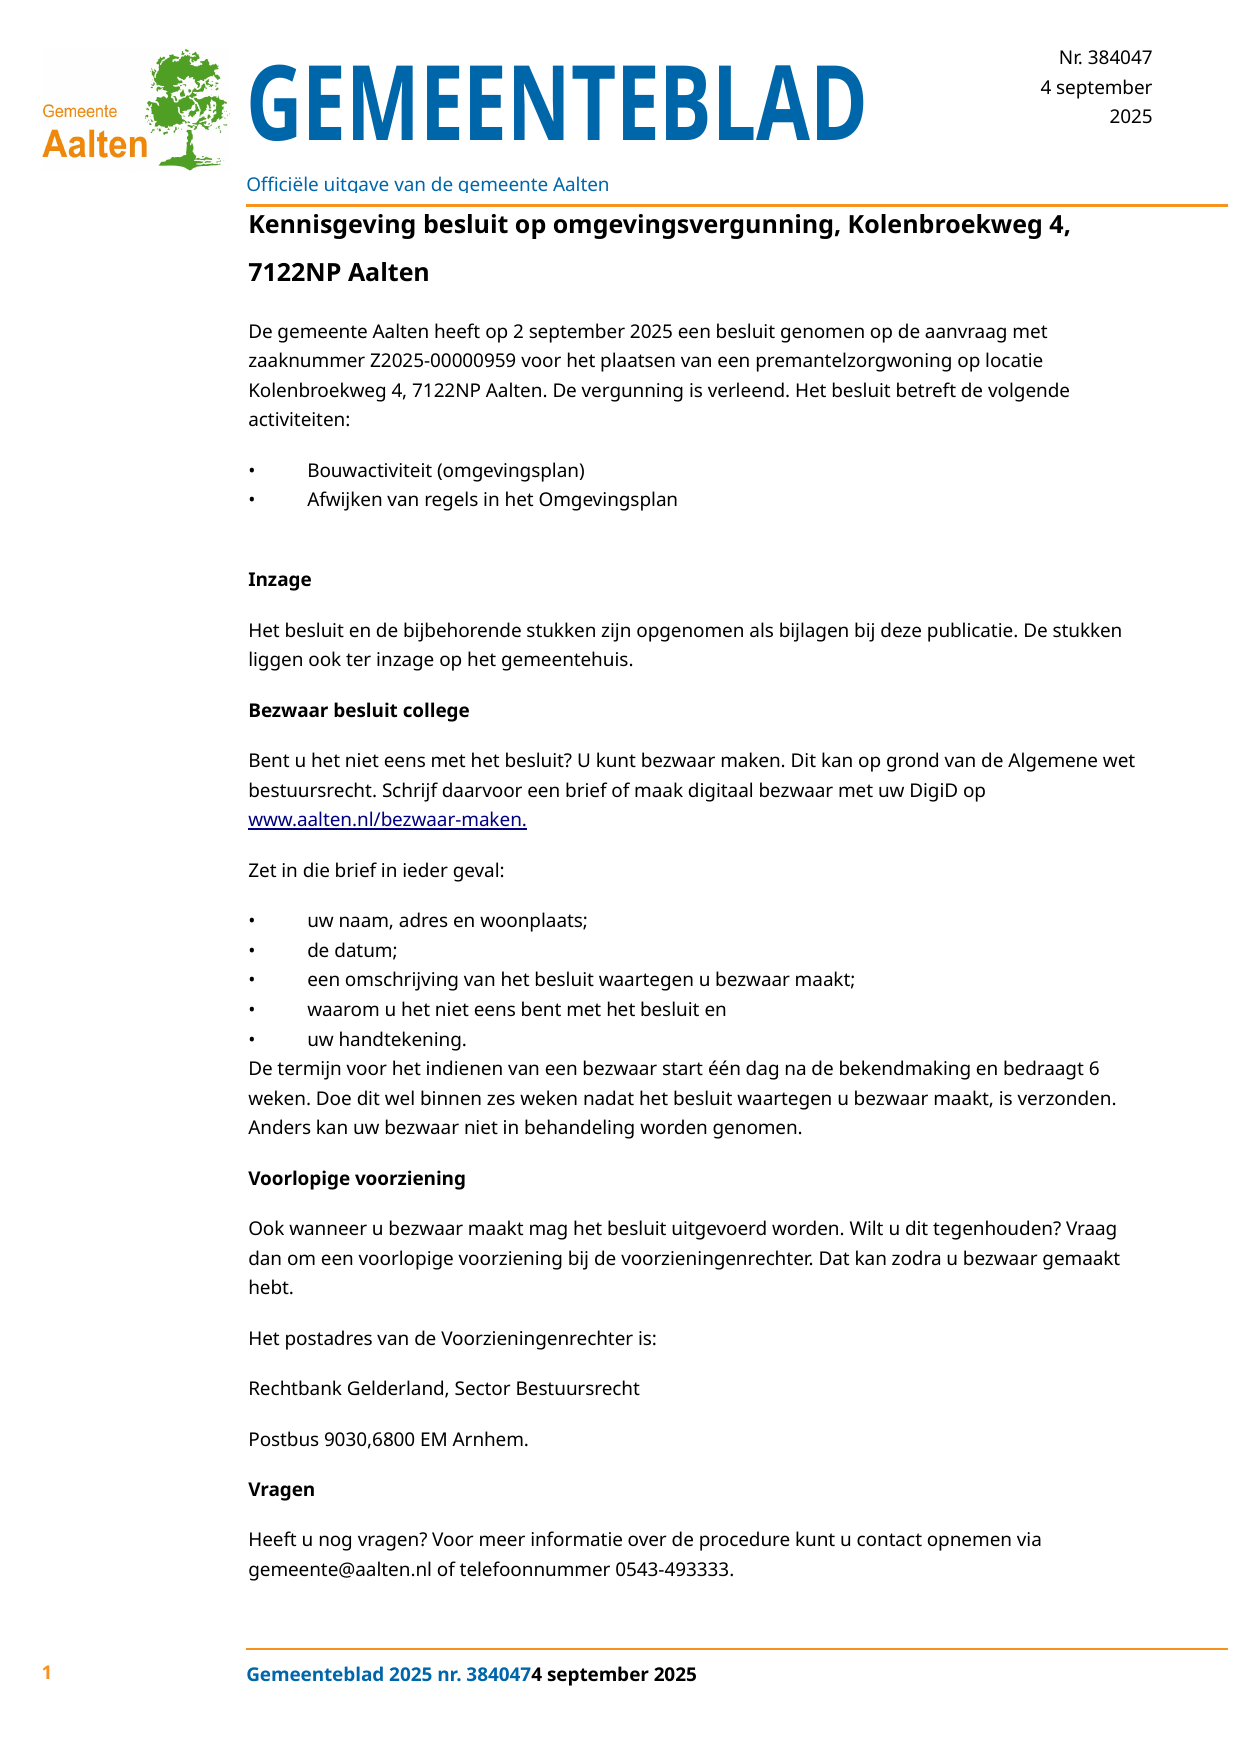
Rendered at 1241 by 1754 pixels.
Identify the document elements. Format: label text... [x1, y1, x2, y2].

text Vragen [248, 1476, 1152, 1502]
list Afwijken van regels in het Omgevingsplan [248, 487, 1152, 512]
picture [41, 47, 231, 172]
list de datum; [248, 937, 1152, 963]
text Voorlopige voorziening [248, 1165, 1152, 1191]
list een omschrijving van het besluit waartegen u bezwaar maakt; [248, 967, 1152, 992]
text De gemeente Aalten heeft op 2 september 2025 een besluit genomen op de aanvraag met zaaknummer Z2025-00000959 voor het plaatsen van een premantelzorgwoning op locatie Kolenbroekweg 4, 7122NP Aalten. De vergunning is verleend. Het besluit betreft de volgende activiteiten: [248, 318, 1152, 432]
text Zet in die brief in ieder geval: [248, 857, 1152, 883]
text Het postadres van de Voorzieningenrechter is: [248, 1325, 1152, 1351]
text Postbus 9030,6800 EM Arnhem. [248, 1426, 1152, 1452]
list uw handtekening. [248, 1026, 1152, 1052]
list waarom u het niet eens bent met het besluit en [248, 996, 1152, 1022]
text Rechtbank Gelderland, Sector Bestuursrecht [248, 1375, 1152, 1401]
list uw naam, adres en woonplaats; [248, 907, 1152, 933]
text De termijn voor het indienen van een bezwaar start één dag na de bekendmaking en bedraagt 6 weken. Doe dit wel binnen zes weken nadat het besluit waartegen u bezwaar maakt, is verzonden. Anders kan uw bezwaar niet in behandeling worden genomen. [248, 1055, 1152, 1140]
text Inzage [248, 567, 1152, 592]
text Bezwaar besluit college [248, 697, 1152, 723]
text Kennisgeving besluit op omgevingsvergunning, Kolenbroekweg 4, 7122NP Aalten [248, 207, 1152, 288]
text Het besluit en de bijbehorende stukken zijn opgenomen als bijlagen bij deze publicatie. De stukken liggen ook ter inzage op het gemeentehuis. [248, 617, 1152, 672]
text Bent u het niet eens met het besluit? U kunt bezwaar maken. Dit kan op grond van de Algemene wet bestuursrecht. Schrijf daarvoor een brief of maak digitaal bezwaar met uw DigiD op www.aalten.nl/bezwaar-maken. [248, 747, 1152, 832]
list Bouwactiviteit (omgevingsplan) [248, 457, 1152, 483]
text Ook wanneer u bezwaar maakt mag het besluit uitgevoerd worden. Wilt u dit tegenhouden? Vraag dan om een voorlopige voorziening bij de voorzieningenrechter. Dat kan zodra u bezwaar gemaakt hebt. [248, 1215, 1152, 1300]
text Heeft u nog vragen? Voor meer informatie over de procedure kunt u contact opnemen via gemeente@aalten.nl of telefoonnummer 0543-493333. [248, 1527, 1152, 1582]
